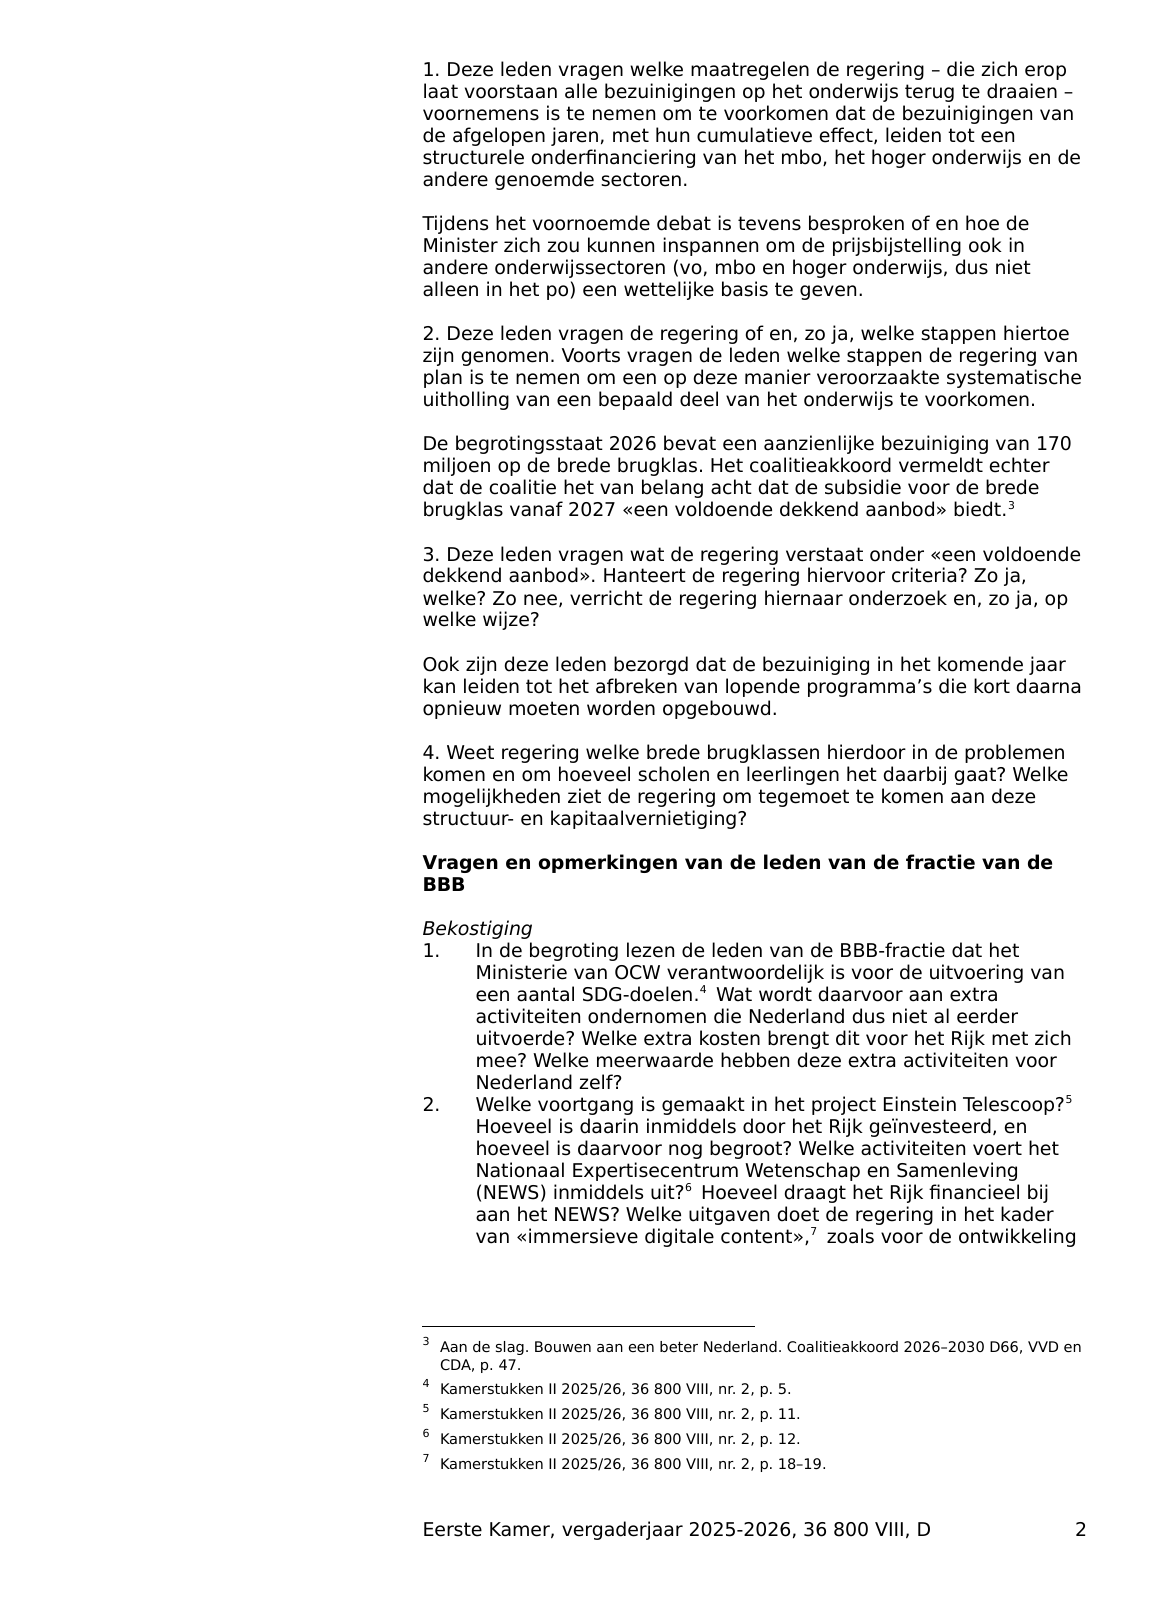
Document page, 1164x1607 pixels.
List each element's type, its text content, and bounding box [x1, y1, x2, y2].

text 1. In de begroting lezen de leden van de BBB-fractie dat het Ministerie van OCW verantwoordelijk is voor de uitvoering van een aantal SDG-doelen. Wat wordt daarvoor aan extra activiteiten ondernomen die Nederland dus niet al eerder uitvoerde? Welke extra kosten brengt dit voor het Rijk met zich mee? Welke meerwaarde hebben deze extra activiteiten voor Nederland zelf? [422, 940, 1087, 1094]
text 3. Deze leden vragen wat de regering verstaat onder «een voldoende dekkend aanbod». Hanteert de regering hiervoor criteria? Zo ja, welke? Zo nee, verricht de regering hiernaar onderzoek en, zo ja, op welke wijze? [422, 543, 1087, 631]
text Kamerstukken II 2025/26, 36 800 VIII, nr. 2, p. 5. [422, 1377, 1087, 1399]
text Kamerstukken II 2025/26, 36 800 VIII, nr. 2, p. 18–19. [422, 1452, 1087, 1474]
subtitle Bekostiging [422, 918, 1087, 940]
text 2. Welke voortgang is gemaakt in het project Einstein Telescoop? Hoeveel is daarin inmiddels door het Rijk geïnvesteerd, en hoeveel is daarvoor nog begroot? Welke activiteiten voert het Nationaal Expertisecentrum Wetenschap en Samenleving (NEWS) inmiddels uit? Hoeveel draagt het Rijk financieel bij aan het NEWS? Welke uitgaven doet de regering in het kader van «immersieve digitale content», zoals voor de ontwikkeling [422, 1094, 1087, 1248]
text 1. Deze leden vragen welke maatregelen de regering – die zich erop laat voorstaan alle bezuinigingen op het onderwijs terug te draaien – voornemens is te nemen om te voorkomen dat de bezuinigingen van de afgelopen jaren, met hun cumulatieve effect, leiden tot een structurele onderfinanciering van het mbo, het hoger onderwijs en de andere genoemde sectoren. [422, 59, 1087, 191]
text Ook zijn deze leden bezorgd dat de bezuiniging in het komende jaar kan leiden tot het afbreken van lopende programma’s die kort daarna opnieuw moeten worden opgebouwd. [422, 653, 1087, 719]
text Kamerstukken II 2025/26, 36 800 VIII, nr. 2, p. 12. [422, 1427, 1087, 1449]
text 4. Weet regering welke brede brugklassen hierdoor in de problemen komen en om hoeveel scholen en leerlingen het daarbij gaat? Welke mogelijkheden ziet de regering om tegemoet te komen aan deze structuur- en kapitaalvernietiging? [422, 742, 1087, 829]
subtitle Vragen en opmerkingen van de leden van de fractie van de BBB [422, 852, 1087, 896]
text Kamerstukken II 2025/26, 36 800 VIII, nr. 2, p. 11. [422, 1402, 1087, 1424]
text 2. Deze leden vragen de regering of en, zo ja, welke stappen hiertoe zijn genomen. Voorts vragen de leden welke stappen de regering van plan is te nemen om een op deze manier veroorzaakte systematische uitholling van een bepaald deel van het onderwijs te voorkomen. [422, 323, 1087, 411]
text Tijdens het voornoemde debat is tevens besproken of en hoe de Minister zich zou kunnen inspannen om de prijsbijstelling ook in andere onderwijssectoren (vo, mbo en hoger onderwijs, dus niet alleen in het po) een wettelijke basis te geven. [422, 213, 1087, 301]
text De begrotingsstaat 2026 bevat een aanzienlijke bezuiniging van 170 miljoen op de brede brugklas. Het coalitieakkoord vermeldt echter dat de coalitie het van belang acht dat de subsidie voor de brede brugklas vanaf 2027 «een voldoende dekkend aanbod» biedt. [422, 433, 1087, 521]
text Aan de slag. Bouwen aan een beter Nederland. Coalitieakkoord 2026–2030 D66, VVD en CDA, p. 47. [422, 1335, 1087, 1374]
